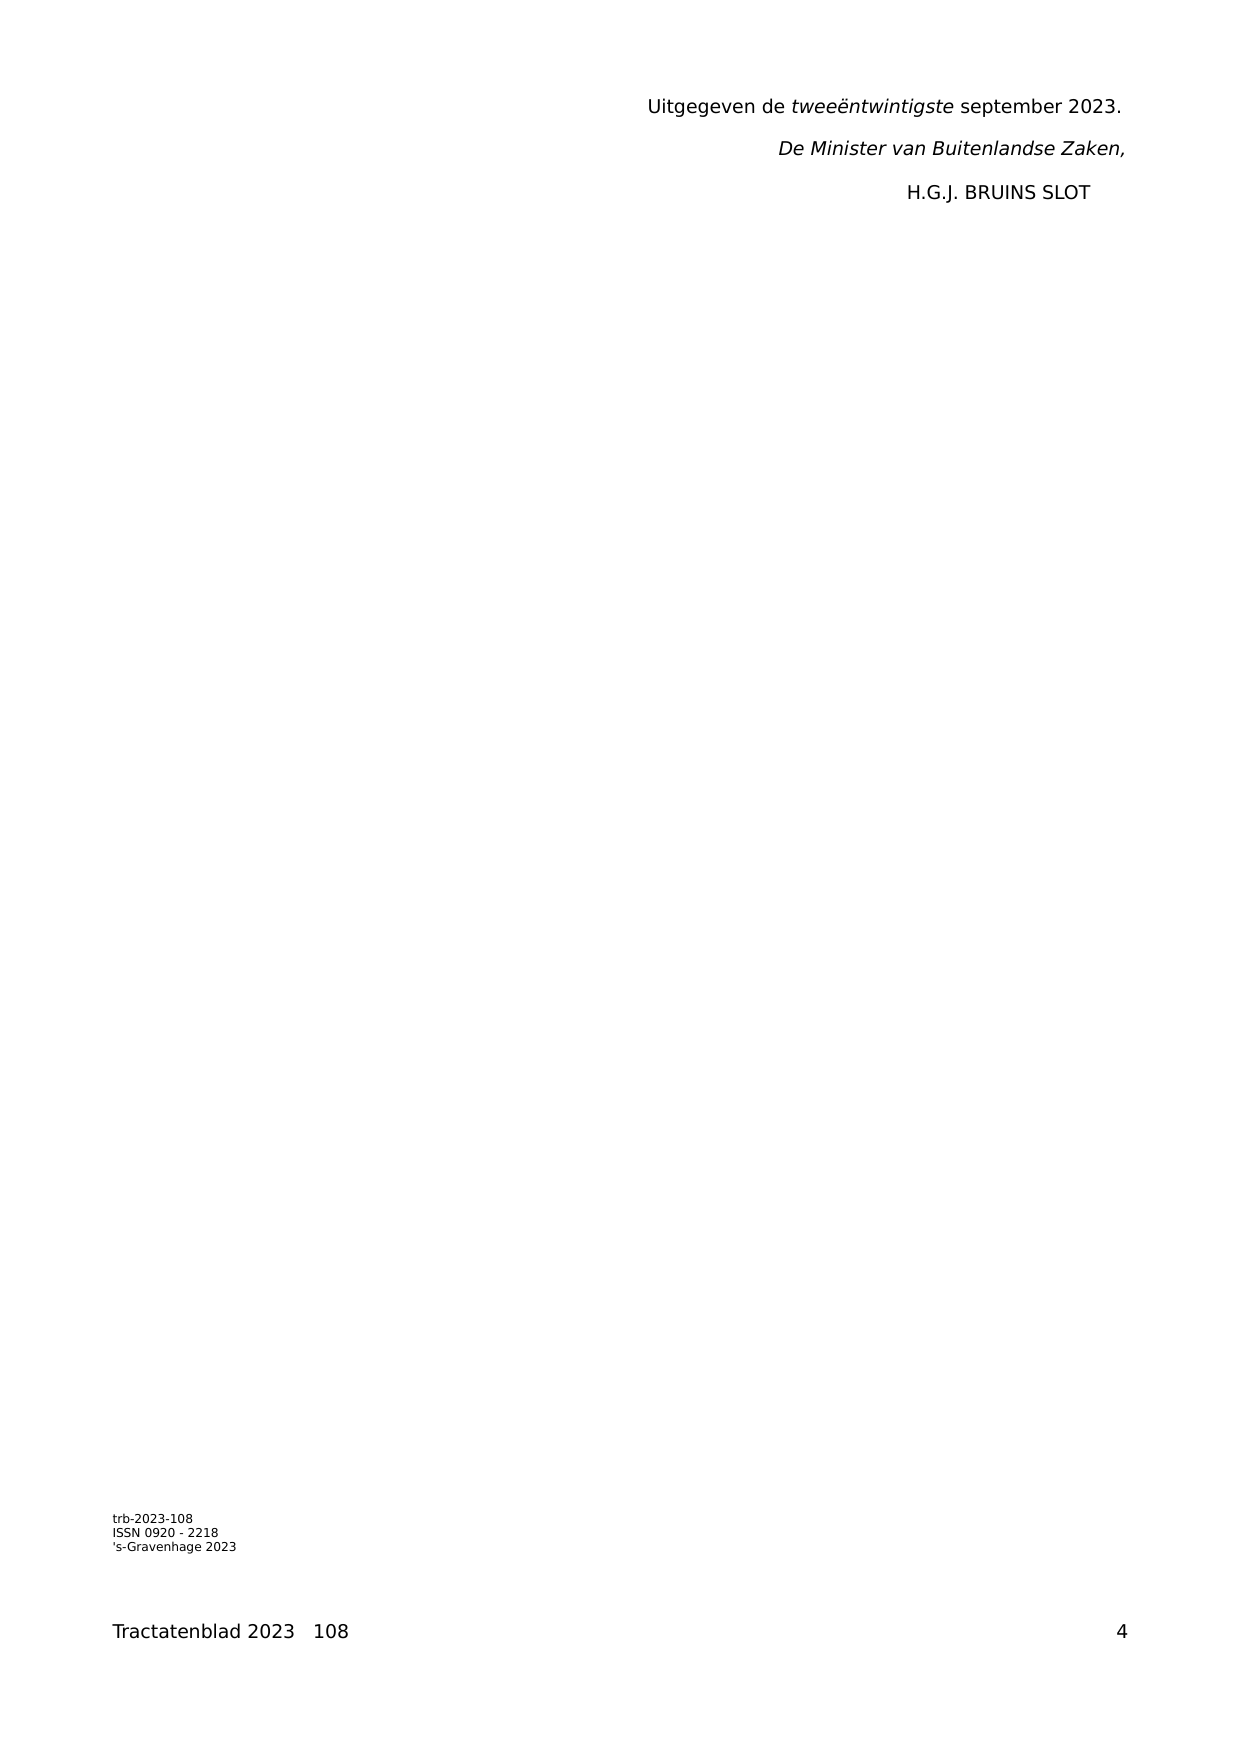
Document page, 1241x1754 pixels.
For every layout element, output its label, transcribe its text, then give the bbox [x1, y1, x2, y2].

text De Minister van Buitenlandse Zaken, H.G.J. BRUINS SLOT [112, 138, 1128, 204]
text trb-2023-108 [112, 1512, 346, 1526]
text ISSN 0920 - 2218 [112, 1526, 346, 1540]
text Uitgegeven de tweeëntwintigste september 2023. [112, 96, 1128, 118]
text 's-Gravenhage 2023 [112, 1540, 346, 1554]
